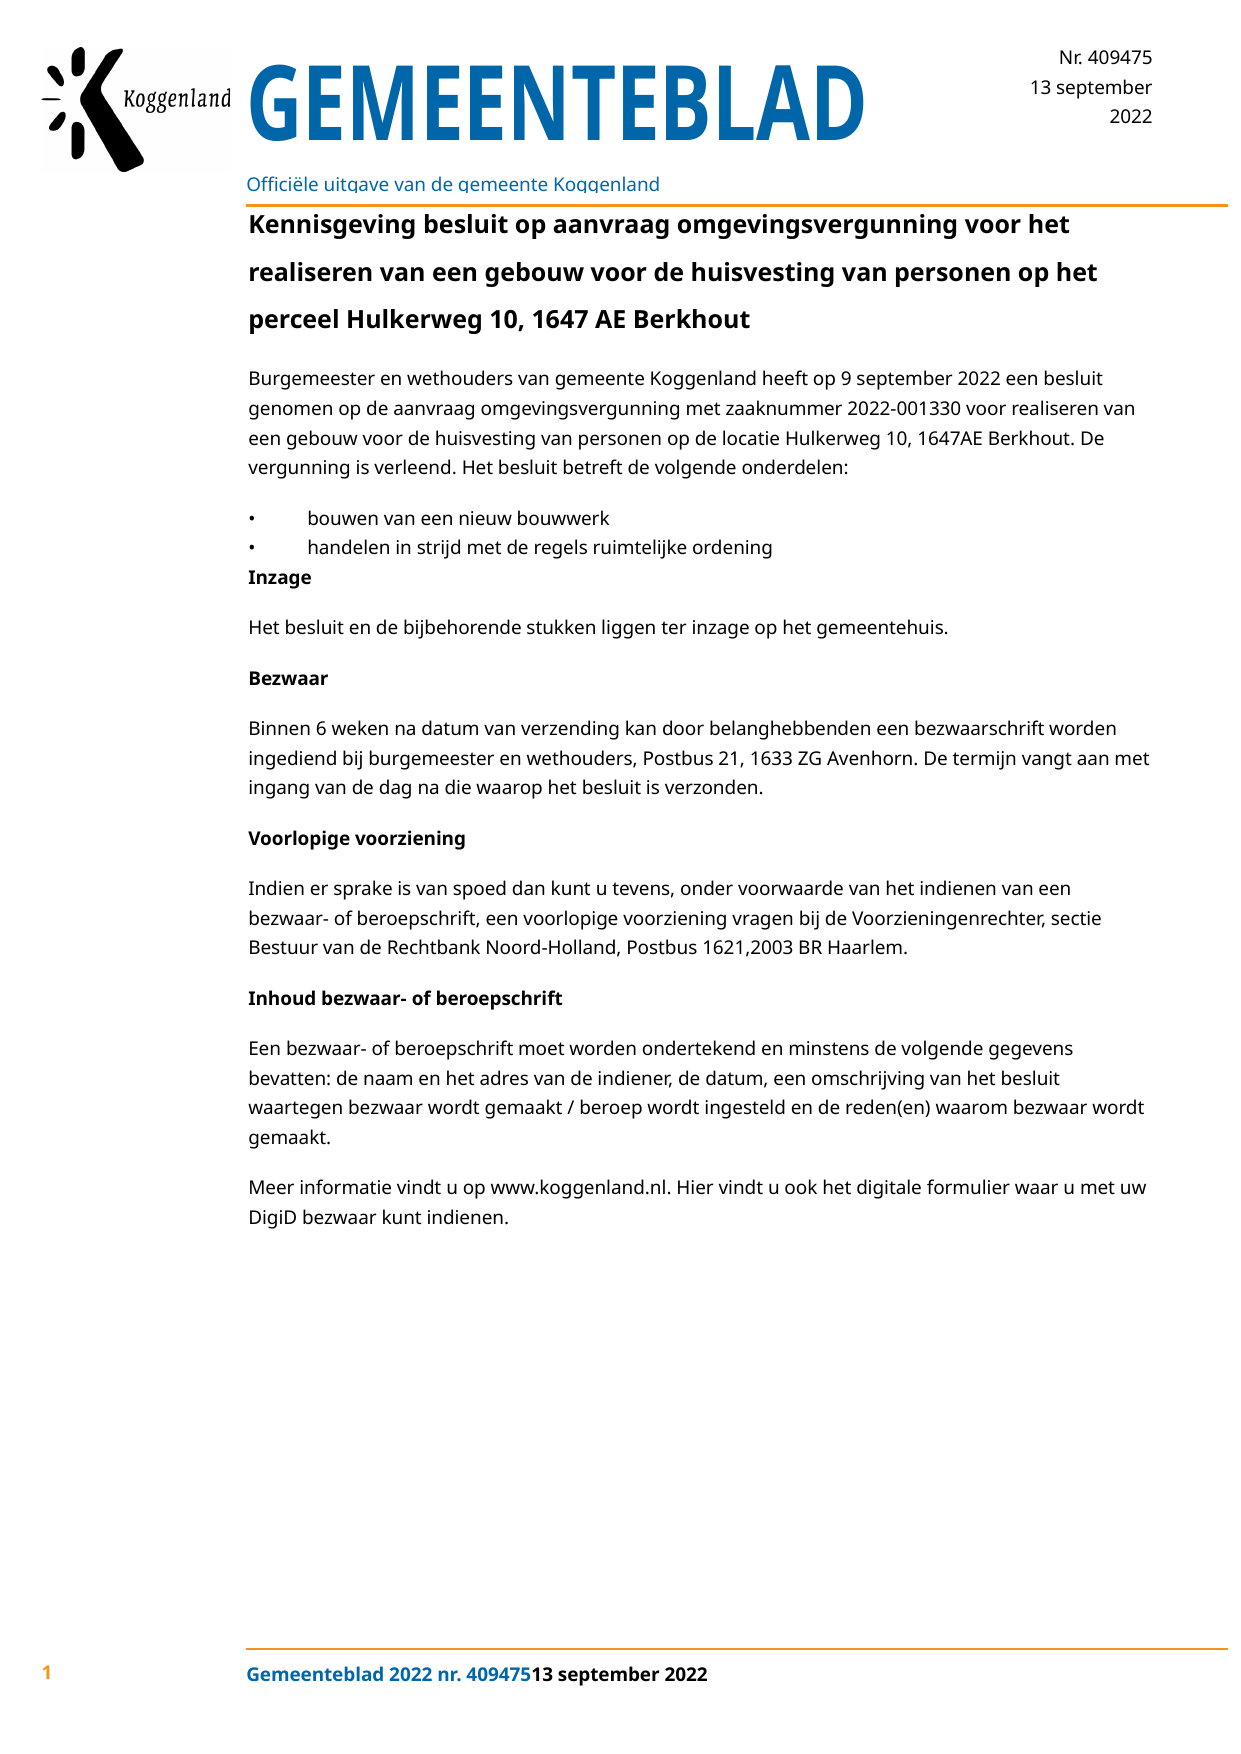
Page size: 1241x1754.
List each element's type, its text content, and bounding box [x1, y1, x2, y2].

picture [41, 47, 231, 172]
text Binnen 6 weken na datum van verzending kan door belanghebbenden een bezwaarschrift worden ingediend bij burgemeester en wethouders, Postbus 21, 1633 ZG Avenhorn. De termijn vangt aan met ingang van de dag na die waarop het besluit is verzonden. [248, 715, 1152, 800]
text Inhoud bezwaar- of beroepschrift [248, 985, 1152, 1010]
text Burgemeester en wethouders van gemeente Koggenland heeft op 9 september 2022 een besluit genomen op de aanvraag omgevingsvergunning met zaaknummer 2022-001330 voor realiseren van een gebouw voor de huisvesting van personen op de locatie Hulkerweg 10, 1647AE Berkhout. De vergunning is verleend. Het besluit betreft de volgende onderdelen: [248, 366, 1152, 480]
text Indien er sprake is van spoed dan kunt u tevens, onder voorwaarde van het indienen van een bezwaar- of beroepschrift, een voorlopige voorziening vragen bij de Voorzieningenrechter, sectie Bestuur van de Rechtbank Noord-Holland, Postbus 1621,2003 BR Haarlem. [248, 875, 1152, 960]
list bouwen van een nieuw bouwwerk [248, 505, 1152, 530]
text Inzage [248, 564, 1152, 589]
text Het besluit en de bijbehorende stukken liggen ter inzage op het gemeentehuis. [248, 614, 1152, 640]
text Meer informatie vindt u op www.koggenland.nl. Hier vindt u ook het digitale formulier waar u met uw DigiD bezwaar kunt indienen. [248, 1174, 1152, 1229]
text Een bezwaar- of beroepschrift moet worden ondertekend en minstens de volgende gegevens bevatten: de naam en het adres van de indiener, de datum, een omschrijving van het besluit waartegen bezwaar wordt gemaakt / beroep wordt ingesteld en de reden(en) waarom bezwaar wordt gemaakt. [248, 1035, 1152, 1149]
text Voorlopige voorziening [248, 825, 1152, 850]
text Kennisgeving besluit op aanvraag omgevingsvergunning voor het realiseren van een gebouw voor de huisvesting van personen op het perceel Hulkerweg 10, 1647 AE Berkhout [248, 207, 1152, 336]
list handelen in strijd met de regels ruimtelijke ordening [248, 534, 1152, 560]
text Bezwaar [248, 665, 1152, 690]
